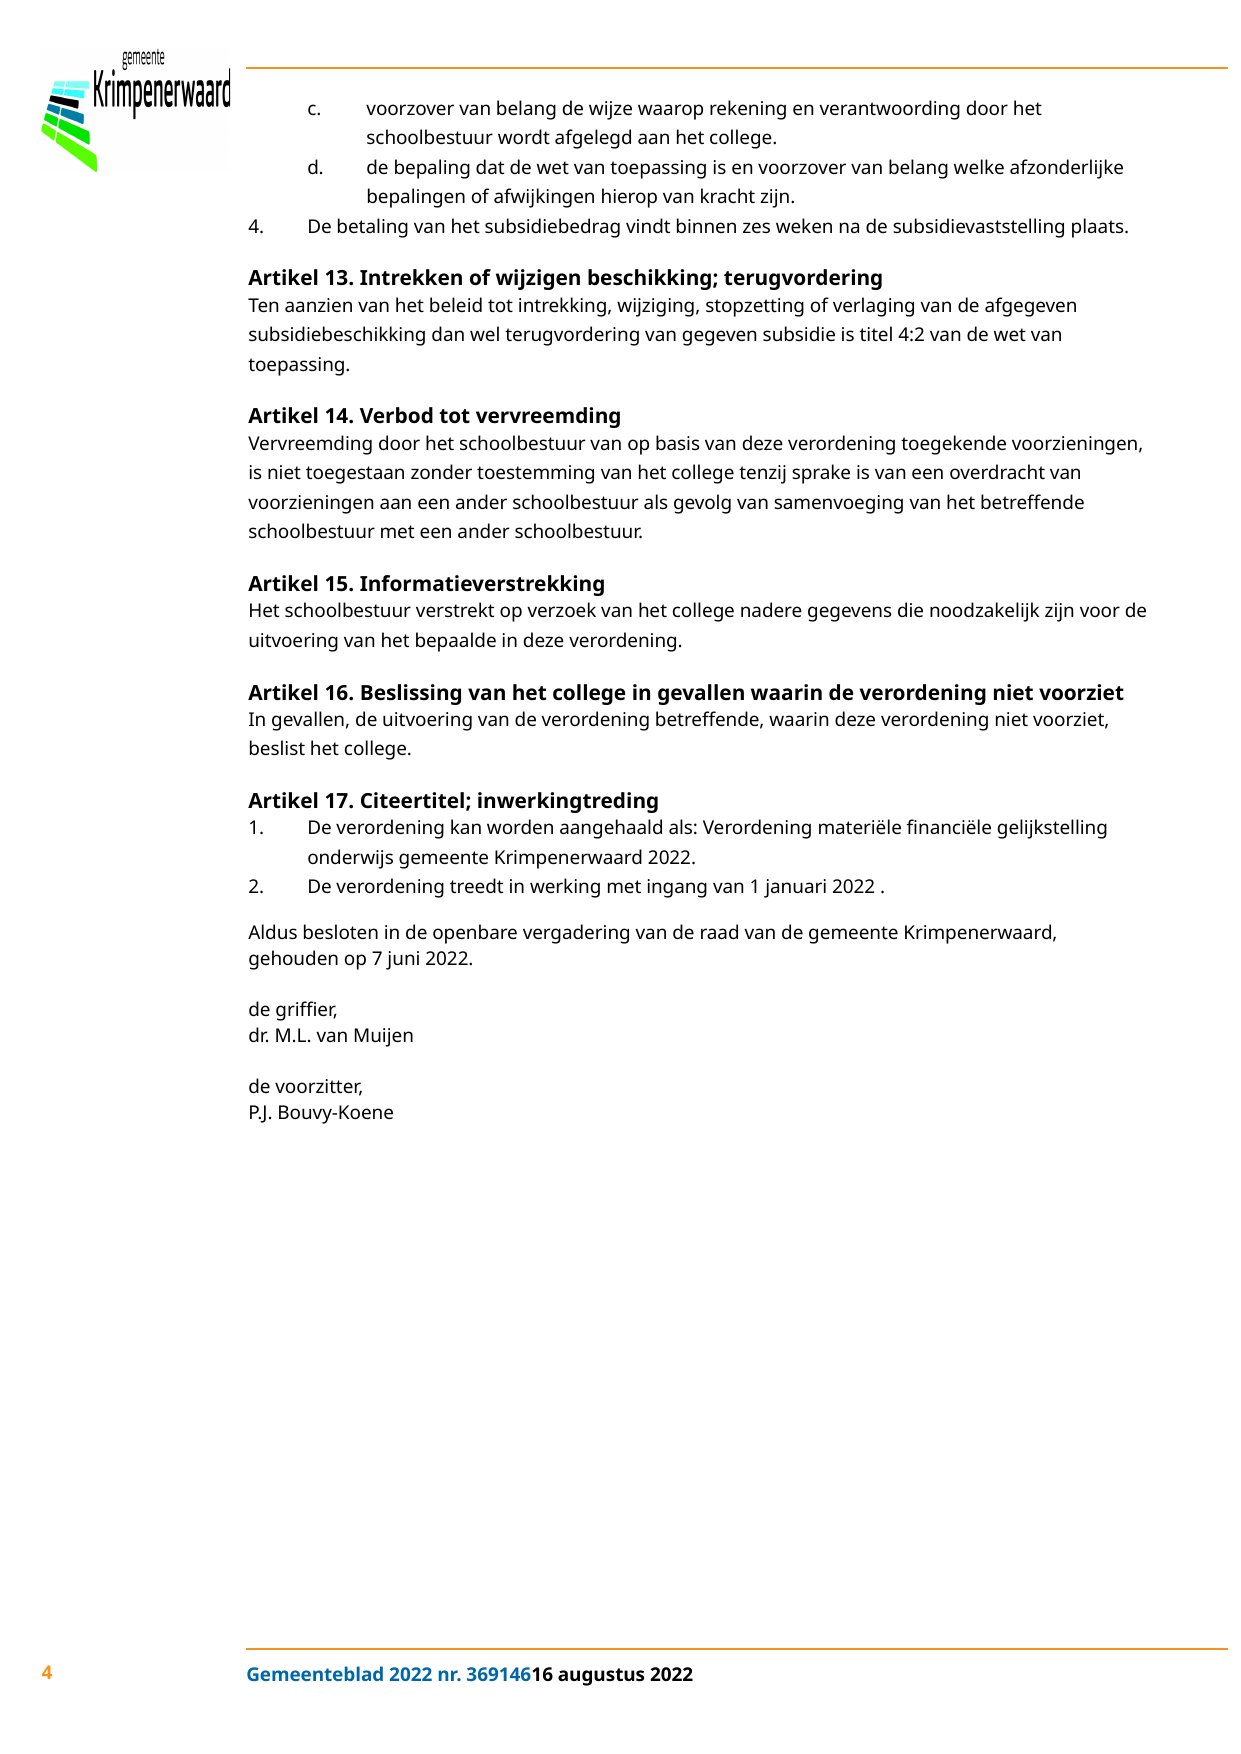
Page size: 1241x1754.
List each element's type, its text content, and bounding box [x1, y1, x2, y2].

text Ten aanzien van het beleid tot intrekking, wijziging, stopzetting of verlaging van de afgegeven subsidiebeschikking dan wel terugvordering van gegeven subsidie is titel 4:2 van de wet van toepassing. [248, 292, 1152, 377]
text Artikel 15. Informatieverstrekking [248, 569, 1152, 598]
text Vervreemding door het schoolbestuur van op basis van deze verordening toegekende voorzieningen, is niet toegestaan zonder toestemming van het college tenzij sprake is van een overdracht van voorzieningen aan een ander schoolbestuur als gevolg van samenvoeging van het betreffende schoolbestuur met een ander schoolbestuur. [248, 430, 1152, 544]
text In gevallen, de uitvoering van de verordening betreffende, waarin deze verordening niet voorziet, beslist het college. [248, 706, 1152, 761]
list De betaling van het subsidiebedrag vindt binnen zes weken na de subsidievaststelling plaats. [248, 213, 1152, 239]
text Het schoolbestuur verstrekt op verzoek van het college nadere gegevens die noodzakelijk zijn voor de uitvoering van het bepaalde in deze verordening. [248, 598, 1152, 653]
text Artikel 13. Intrekken of wijzigen beschikking; terugvordering [248, 263, 1152, 292]
text Artikel 14. Verbod tot vervreemding [248, 402, 1152, 430]
list de bepaling dat de wet van toepassing is en voorzover van belang welke afzonderlijke bepalingen of afwijkingen hierop van kracht zijn. [307, 154, 1152, 209]
text P.J. Bouvy-Koene [248, 1099, 1152, 1125]
text dr. M.L. van Muijen [248, 1022, 1152, 1048]
list De verordening kan worden aangehaald als: Verordening materiële financiële gelijkstelling onderwijs gemeente Krimpenerwaard 2022. [248, 814, 1152, 870]
picture [41, 47, 231, 172]
text Artikel 17. Citeertitel; inwerkingtreding [248, 786, 1152, 814]
list voorzover van belang de wijze waarop rekening en verantwoording door het schoolbestuur wordt afgelegd aan het college. [307, 95, 1152, 150]
list De verordening treedt in werking met ingang van 1 januari 2022 . [248, 874, 1152, 899]
text de voorzitter, [248, 1074, 1152, 1099]
text Artikel 16. Beslissing van het college in gevallen waarin de verordening niet voorziet [248, 678, 1152, 706]
text Aldus besloten in de openbare vergadering van de raad van de gemeente Krimpenerwaard, gehouden op 7 juni 2022. [248, 919, 1152, 971]
text de griffier, [248, 996, 1152, 1022]
